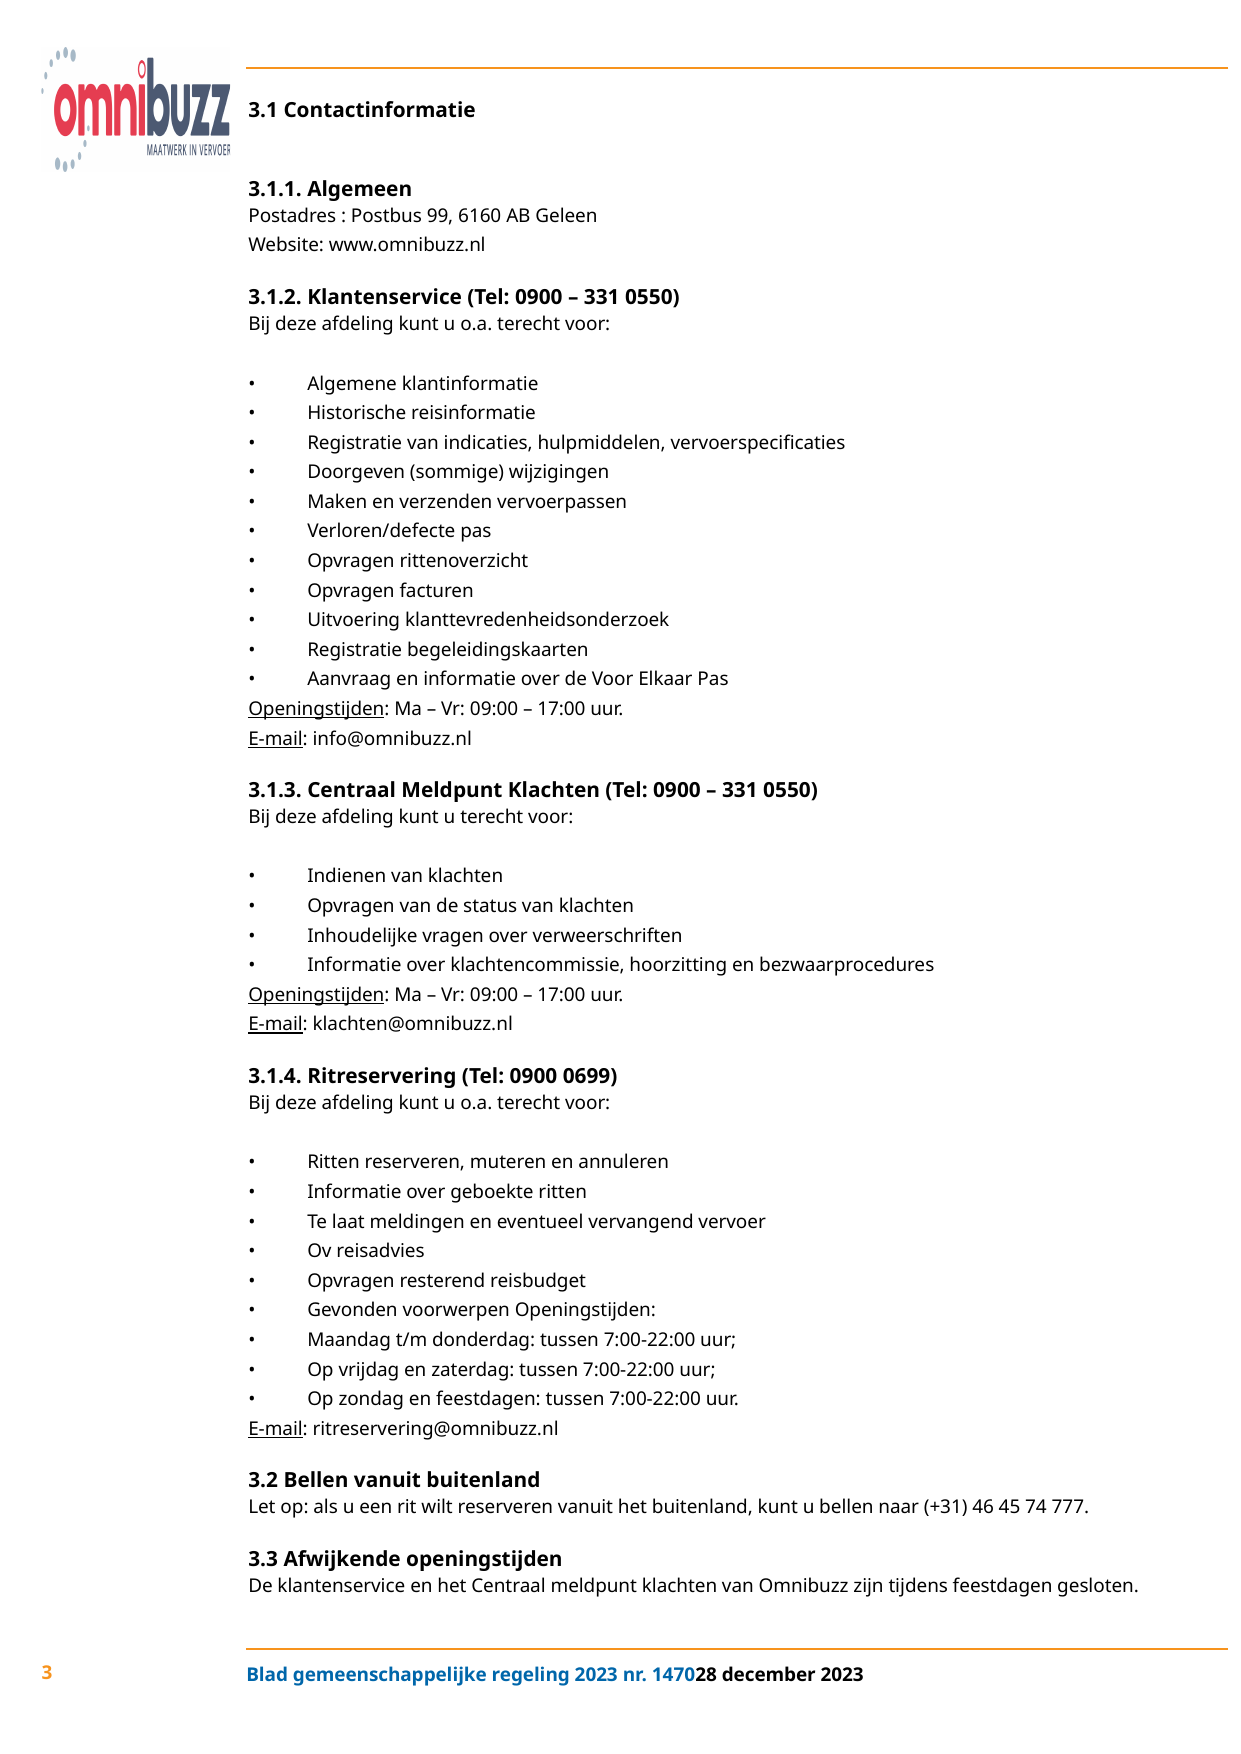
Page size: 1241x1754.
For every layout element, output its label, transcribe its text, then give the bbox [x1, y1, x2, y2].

list Te laat meldingen en eventueel vervangend vervoer [248, 1208, 1152, 1233]
text De klantenservice en het Centraal meldpunt klachten van Omnibuzz zijn tijdens feestdagen gesloten. [248, 1573, 1152, 1598]
text Let op: als u een rit wilt reserveren vanuit het buitenland, kunt u bellen naar (+31) 46 45 74 777. [248, 1494, 1152, 1519]
list Ritten reserveren, muteren en annuleren [248, 1149, 1152, 1174]
list Informatie over geboekte ritten [248, 1178, 1152, 1204]
list Informatie over klachtencommissie, hoorzitting en bezwaarprocedures [248, 951, 1152, 977]
text 3.1.2. Klantenservice (Tel: 0900 – 331 0550) [248, 282, 1152, 311]
text Bij deze afdeling kunt u o.a. terecht voor: [248, 1089, 1152, 1115]
text 3.3 Afwijkende openingstijden [248, 1544, 1152, 1573]
list Aanvraag en informatie over de Voor Elkaar Pas [248, 666, 1152, 691]
text 3.1.4. Ritreservering (Tel: 0900 0699) [248, 1061, 1152, 1089]
list Inhoudelijke vragen over verweerschriften [248, 922, 1152, 948]
list Algemene klantinformatie [248, 370, 1152, 395]
list Maandag t/m donderdag: tussen 7:00-22:00 uur; [248, 1326, 1152, 1352]
list Maken en verzenden vervoerpassen [248, 488, 1152, 514]
list Historische reisinformatie [248, 399, 1152, 425]
list Opvragen van de status van klachten [248, 892, 1152, 918]
list Verloren/defecte pas [248, 518, 1152, 543]
text Bij deze afdeling kunt u terecht voor: [248, 803, 1152, 829]
text E-mail: ritreservering@omnibuzz.nl [248, 1415, 1152, 1441]
list Uitvoering klanttevredenheidsonderzoek [248, 606, 1152, 632]
picture [41, 47, 231, 172]
text Openingstijden: Ma – Vr: 09:00 – 17:00 uur. [248, 695, 1152, 721]
list Op zondag en feestdagen: tussen 7:00-22:00 uur. [248, 1385, 1152, 1411]
list Registratie begeleidingskaarten [248, 636, 1152, 662]
list Indienen van klachten [248, 863, 1152, 888]
text Website: www.omnibuzz.nl [248, 232, 1152, 257]
list Op vrijdag en zaterdag: tussen 7:00-22:00 uur; [248, 1356, 1152, 1381]
list Opvragen resterend reisbudget [248, 1267, 1152, 1293]
list Registratie van indicaties, hulpmiddelen, vervoerspecificaties [248, 429, 1152, 454]
text 3.2 Bellen vanuit buitenland [248, 1465, 1152, 1494]
list Doorgeven (sommige) wijzigingen [248, 458, 1152, 484]
text Openingstijden: Ma – Vr: 09:00 – 17:00 uur. [248, 981, 1152, 1007]
list Opvragen facturen [248, 577, 1152, 602]
list Gevonden voorwerpen Openingstijden: [248, 1297, 1152, 1322]
text 3.1 Contactinformatie [248, 95, 1152, 123]
text 3.1.3. Centraal Meldpunt Klachten (Tel: 0900 – 331 0550) [248, 775, 1152, 803]
list Opvragen rittenoverzicht [248, 547, 1152, 573]
text E-mail: klachten@omnibuzz.nl [248, 1011, 1152, 1036]
text E-mail: info@omnibuzz.nl [248, 725, 1152, 750]
text Postadres : Postbus 99, 6160 AB Geleen [248, 202, 1152, 228]
text Bij deze afdeling kunt u o.a. terecht voor: [248, 311, 1152, 336]
text 3.1.1. Algemeen [248, 174, 1152, 202]
list Ov reisadvies [248, 1237, 1152, 1263]
